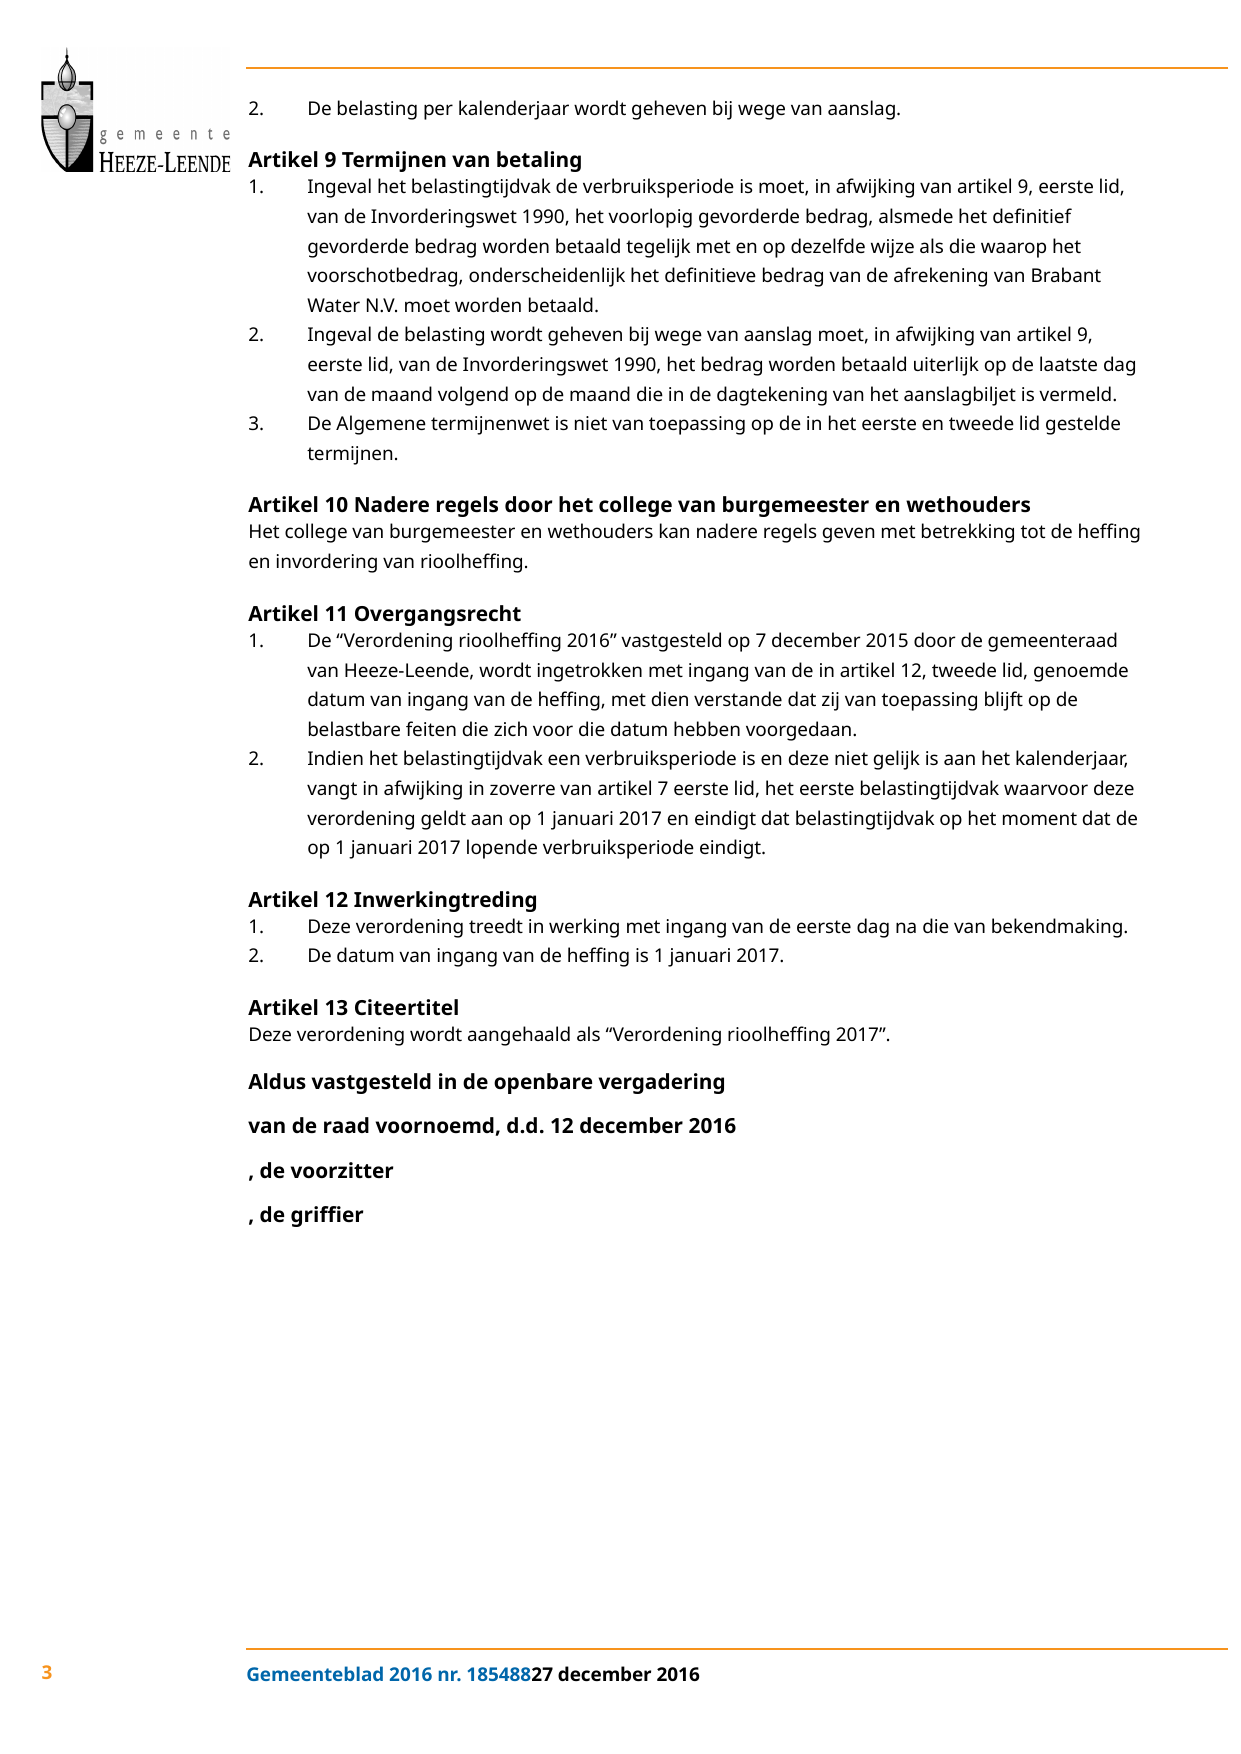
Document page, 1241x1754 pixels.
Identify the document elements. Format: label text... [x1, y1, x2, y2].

list De belasting per kalenderjaar wordt geheven bij wege van aanslag. [248, 95, 1152, 121]
list Ingeval de belasting wordt geheven bij wege van aanslag moet, in afwijking van artikel 9, eerste lid, van de Invorderingswet 1990, het bedrag worden betaald uiterlijk op de laatste dag van de maand volgend op de maand die in de dagtekening van het aanslagbiljet is vermeld. [248, 322, 1152, 406]
text Artikel 13 Citeertitel [248, 993, 1152, 1022]
text Artikel 11 Overgangsrecht [248, 599, 1152, 627]
text Het college van burgemeester en wethouders kan nadere regels geven met betrekking tot de heffing en invordering van rioolheffing. [248, 519, 1152, 574]
text van de raad voornoemd, d.d. 12 december 2016 [248, 1112, 1152, 1140]
text , de griffier [248, 1201, 1152, 1229]
text Artikel 10 Nadere regels door het college van burgemeester en wethouders [248, 490, 1152, 519]
list De Algemene termijnenwet is niet van toepassing op de in het eerste en tweede lid gestelde termijnen. [248, 410, 1152, 466]
picture [41, 47, 231, 172]
list De “Verordening rioolheffing 2016” vastgesteld op 7 december 2015 door de gemeenteraad van Heeze-Leende, wordt ingetrokken met ingang van de in artikel 12, tweede lid, genoemde datum van ingang van de heffing, met dien verstande dat zij van toepassing blijft op de belastbare feiten die zich voor die datum hebben voorgedaan. [248, 627, 1152, 742]
text , de voorzitter [248, 1156, 1152, 1184]
list Deze verordening treedt in werking met ingang van de eerste dag na die van bekendmaking. [248, 913, 1152, 939]
text Deze verordening wordt aangehaald als “Verordening rioolheffing 2017”. [248, 1022, 1152, 1047]
text Artikel 9 Termijnen van betaling [248, 145, 1152, 174]
text Aldus vastgesteld in de openbare vergadering [248, 1067, 1152, 1096]
text Artikel 12 Inwerkingtreding [248, 885, 1152, 913]
list Ingeval het belastingtijdvak de verbruiksperiode is moet, in afwijking van artikel 9, eerste lid, van de Invorderingswet 1990, het voorlopig gevorderde bedrag, alsmede het definitief gevorderde bedrag worden betaald tegelijk met en op dezelfde wijze als die waarop het voorschotbedrag, onderscheidenlijk het definitieve bedrag van de afrekening van Brabant Water N.V. moet worden betaald. [248, 174, 1152, 318]
list Indien het belastingtijdvak een verbruiksperiode is en deze niet gelijk is aan het kalenderjaar, vangt in afwijking in zoverre van artikel 7 eerste lid, het eerste belastingtijdvak waarvoor deze verordening geldt aan op 1 januari 2017 en eindigt dat belastingtijdvak op het moment dat de op 1 januari 2017 lopende verbruiksperiode eindigt. [248, 746, 1152, 860]
list De datum van ingang van de heffing is 1 januari 2017. [248, 943, 1152, 968]
